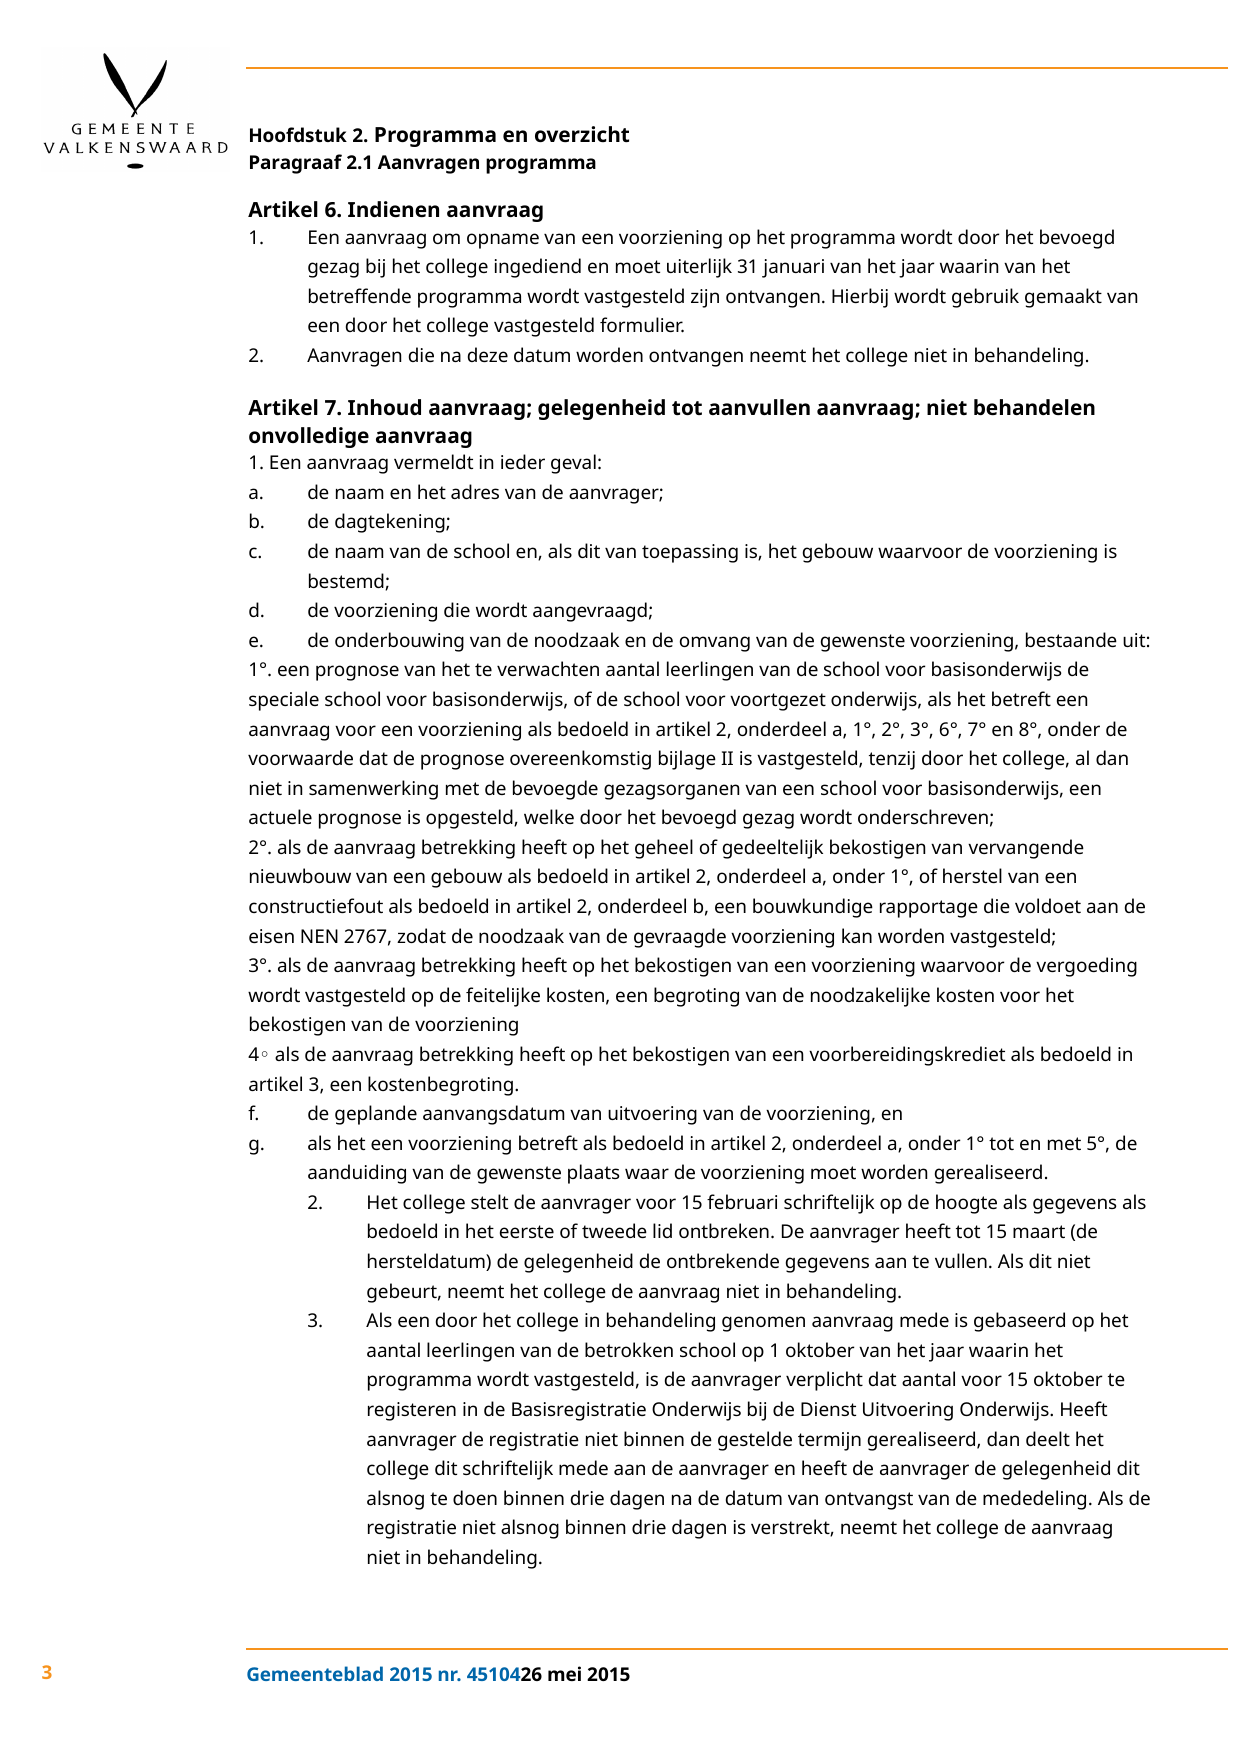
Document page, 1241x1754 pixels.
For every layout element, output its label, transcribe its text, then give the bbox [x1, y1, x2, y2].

list als het een voorziening betreft als bedoeld in artikel 2, onderdeel a, onder 1° tot en met 5°, de aanduiding van de gewenste plaats waar de voorziening moet worden gerealiseerd. [248, 1130, 1152, 1185]
list Het college stelt de aanvrager voor 15 februari schriftelijk op de hoogte als gegevens als bedoeld in het eerste of tweede lid ontbreken. De aanvrager heeft tot 15 maart (de hersteldatum) de gelegenheid de ontbrekende gegevens aan te vullen. Als dit niet gebeurt, neemt het college de aanvraag niet in behandeling. [307, 1189, 1152, 1304]
picture [41, 47, 231, 172]
list de geplande aanvangsdatum van uitvoering van de voorziening, en [248, 1100, 1152, 1126]
text Paragraaf 2.1 Aanvragen programma [248, 149, 1152, 175]
text 3°. als de aanvraag betrekking heeft op het bekostigen van een voorziening waarvoor de vergoeding wordt vastgesteld op de feitelijke kosten, een begroting van de noodzakelijke kosten voor het bekostigen van de voorziening [248, 952, 1152, 1037]
list de voorziening die wordt aangevraagd; [248, 597, 1152, 623]
list de dagtekening; [248, 509, 1152, 534]
list de naam en het adres van de aanvrager; [248, 479, 1152, 505]
list Aanvragen die na deze datum worden ontvangen neemt het college niet in behandeling. [248, 342, 1152, 368]
list Een aanvraag om opname van een voorziening op het programma wordt door het bevoegd gezag bij het college ingediend en moet uiterlijk 31 januari van het jaar waarin van het betreffende programma wordt vastgesteld zijn ontvangen. Hierbij wordt gebruik gemaakt van een door het college vastgesteld formulier. [248, 224, 1152, 338]
text Hoofdstuk 2. Programma en overzicht [248, 121, 1152, 149]
text 1. Een aanvraag vermeldt in ieder geval: [248, 449, 1152, 475]
list Als een door het college in behandeling genomen aanvraag mede is gebaseerd op het aantal leerlingen van de betrokken school op 1 oktober van het jaar waarin het programma wordt vastgesteld, is de aanvrager verplicht dat aantal voor 15 oktober te registeren in de Basisregistratie Onderwijs bij de Dienst Uitvoering Onderwijs. Heeft aanvrager de registratie niet binnen de gestelde termijn gerealiseerd, dan deelt het college dit schriftelijk mede aan de aanvrager en heeft de aanvrager de gelegenheid dit alsnog te doen binnen drie dagen na de datum van ontvangst van de mededeling. Als de registratie niet alsnog binnen drie dagen is verstrekt, neemt het college de aanvraag niet in behandeling. [307, 1307, 1152, 1570]
list de onderbouwing van de noodzaak en de omvang van de gewenste voorziening, bestaande uit: [248, 627, 1152, 653]
text 4◦ als de aanvraag betrekking heeft op het bekostigen van een voorbereidingskrediet als bedoeld in artikel 3, een kostenbegroting. [248, 1041, 1152, 1097]
text Artikel 6. Indienen aanvraag [248, 196, 1152, 224]
text 2°. als de aanvraag betrekking heeft op het geheel of gedeeltelijk bekostigen van vervangende nieuwbouw van een gebouw als bedoeld in artikel 2, onderdeel a, onder 1°, of herstel van een constructiefout als bedoeld in artikel 2, onderdeel b, een bouwkundige rapportage die voldoet aan de eisen NEN 2767, zodat de noodzaak van de gevraagde voorziening kan worden vastgesteld; [248, 834, 1152, 949]
text 1°. een prognose van het te verwachten aantal leerlingen van de school voor basisonderwijs de speciale school voor basisonderwijs, of de school voor voortgezet onderwijs, als het betreft een aanvraag voor een voorziening als bedoeld in artikel 2, onderdeel a, 1°, 2°, 3°, 6°, 7° en 8°, onder de voorwaarde dat de prognose overeenkomstig bijlage II is vastgesteld, tenzij door het college, al dan niet in samenwerking met de bevoegde gezagsorganen van een school voor basisonderwijs, een actuele prognose is opgesteld, welke door het bevoegd gezag wordt onderschreven; [248, 657, 1152, 830]
list de naam van de school en, als dit van toepassing is, het gebouw waarvoor de voorziening is bestemd; [248, 538, 1152, 594]
text Artikel 7. Inhoud aanvraag; gelegenheid tot aanvullen aanvraag; niet behandelen onvolledige aanvraag [248, 393, 1152, 449]
